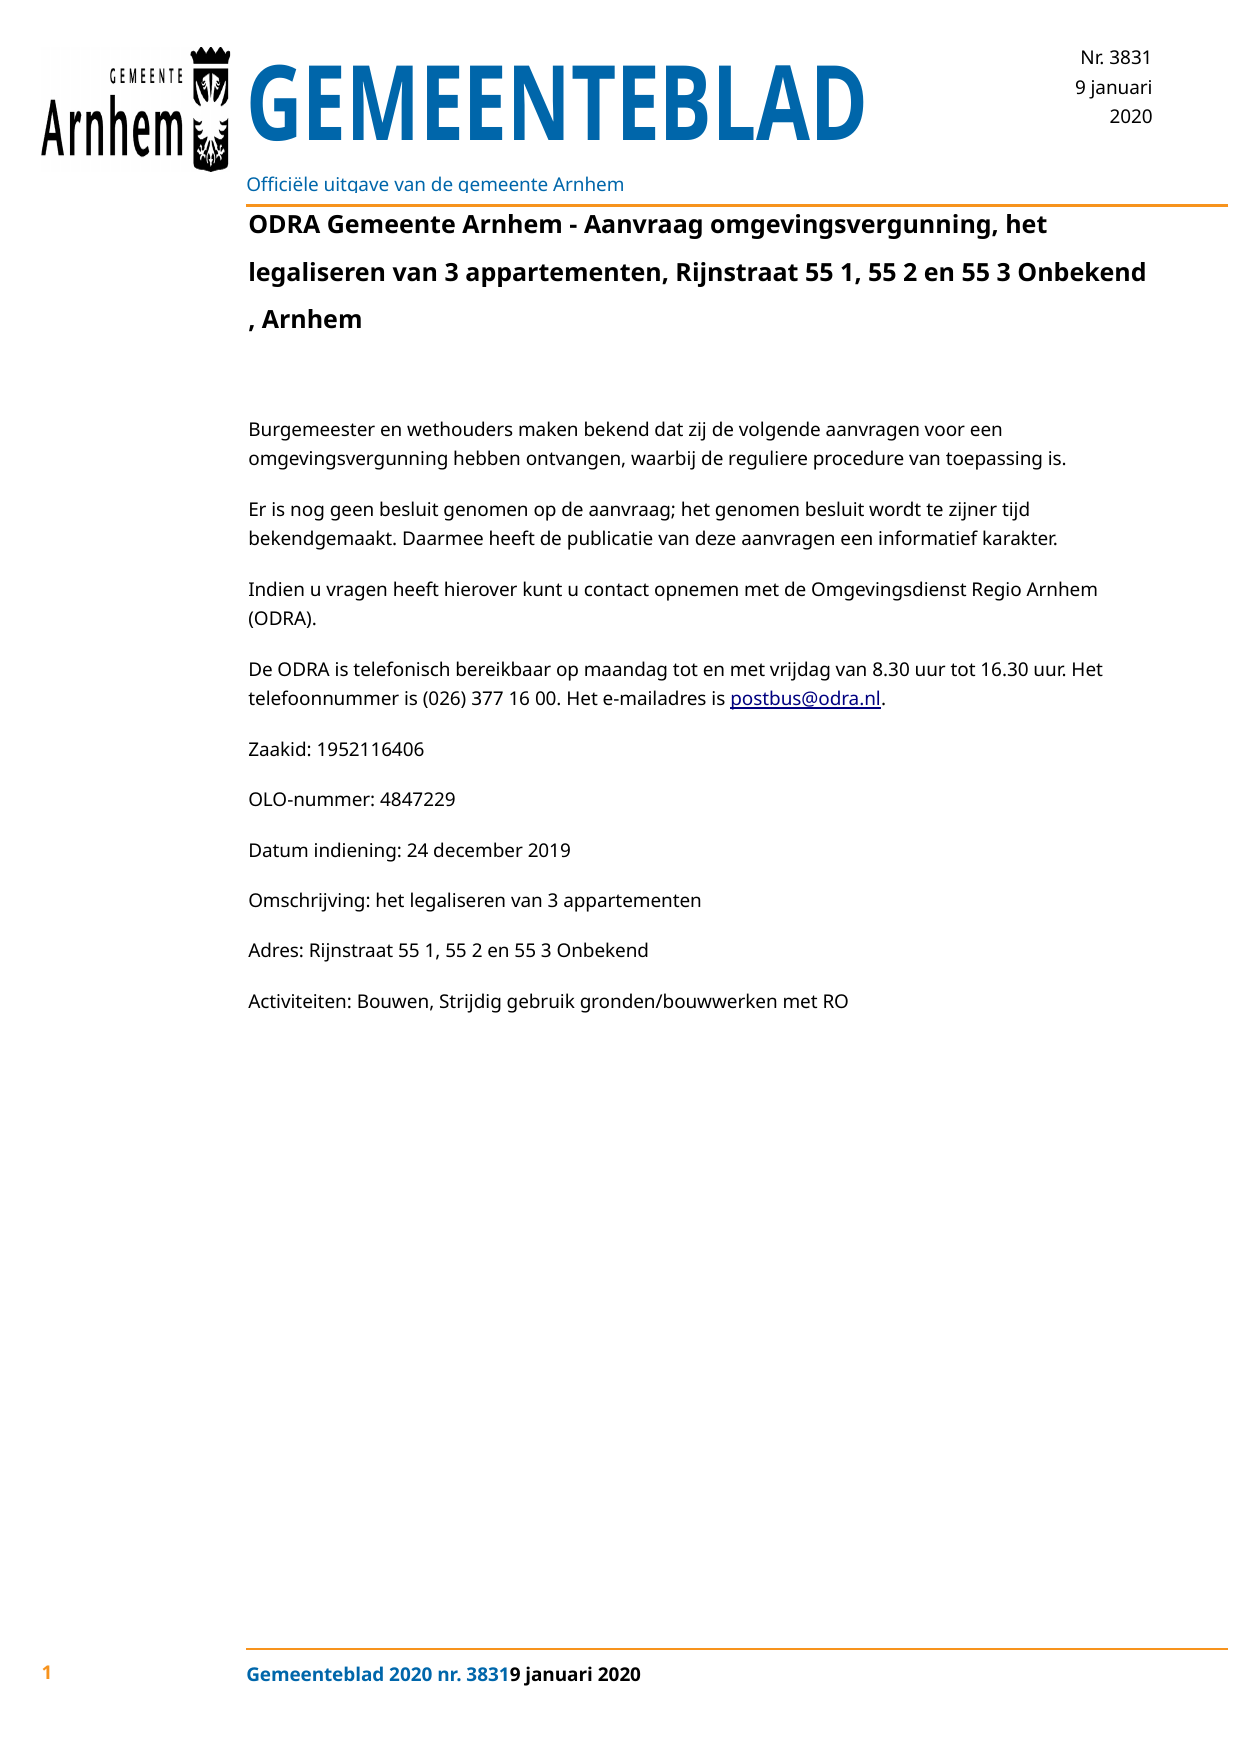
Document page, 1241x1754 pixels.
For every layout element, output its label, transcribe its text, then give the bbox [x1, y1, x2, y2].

text Burgemeester en wethouders maken bekend dat zij de volgende aanvragen voor een omgevingsvergunning hebben ontvangen, waarbij de reguliere procedure van toepassing is. [248, 416, 1152, 471]
text Activiteiten: Bouwen, Strijdig gebruik gronden/bouwwerken met RO [248, 988, 1152, 1014]
text De ODRA is telefonisch bereikbaar op maandag tot en met vrijdag van 8.30 uur tot 16.30 uur. Het telefoonnummer is (026) 377 16 00. Het e-mailadres is postbus@odra.nl. [248, 656, 1152, 711]
text Zaakid: 1952116406 [248, 736, 1152, 762]
text OLO-nummer: 4847229 [248, 786, 1152, 812]
text Er is nog geen besluit genomen op de aanvraag; het genomen besluit wordt te zijner tijd bekendgemaakt. Daarmee heeft de publicatie van deze aanvragen een informatief karakter. [248, 496, 1152, 551]
text Adres: Rijnstraat 55 1, 55 2 en 55 3 Onbekend [248, 938, 1152, 963]
text Datum indiening: 24 december 2019 [248, 837, 1152, 862]
picture [41, 47, 231, 172]
text Omschrijving: het legaliseren van 3 appartementen [248, 887, 1152, 913]
text ODRA Gemeente Arnhem - Aanvraag omgevingsvergunning, het legaliseren van 3 appartementen, Rijnstraat 55 1, 55 2 en 55 3 Onbekend , Arnhem [248, 207, 1152, 336]
text Indien u vragen heeft hierover kunt u contact opnemen met de Omgevingsdienst Regio Arnhem (ODRA). [248, 576, 1152, 631]
